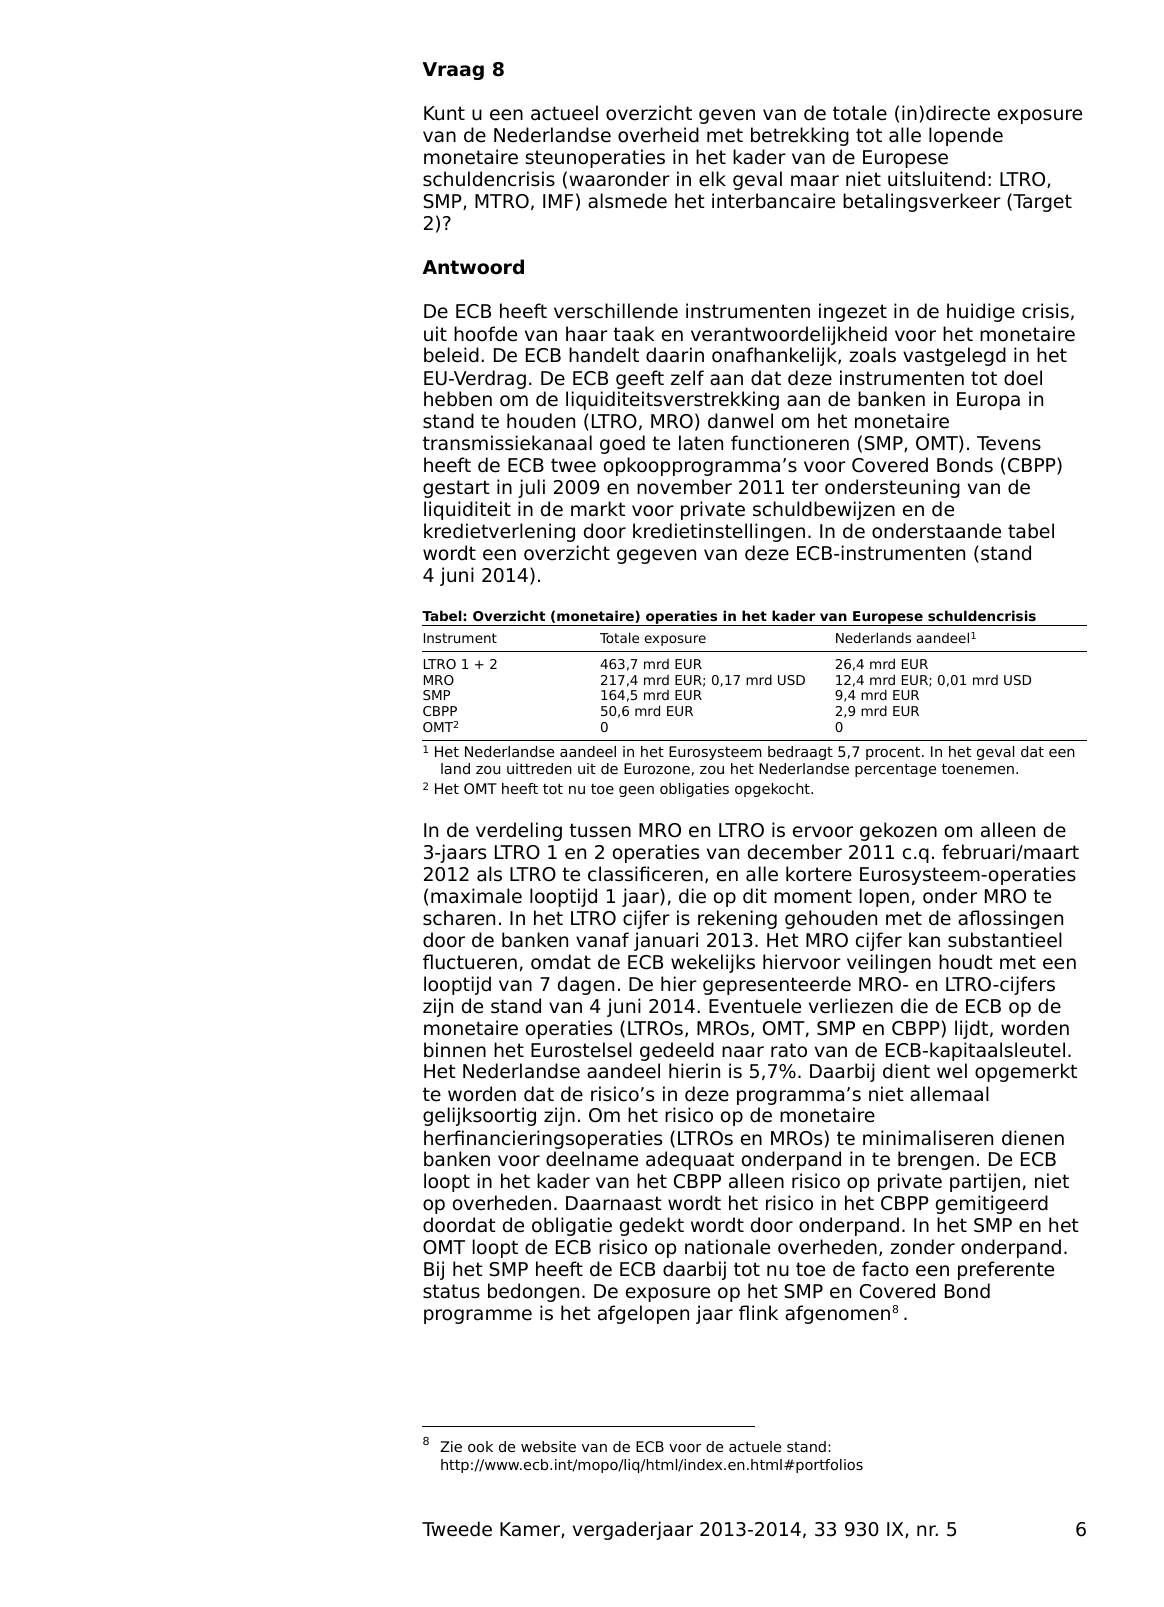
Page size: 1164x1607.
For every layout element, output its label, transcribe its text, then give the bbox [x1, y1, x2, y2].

table_cell OMT2 [422, 720, 594, 740]
table_header Tabel: Overzicht (monetaire) operaties in het kader van Europese schuldencrisis [422, 609, 1087, 625]
table_cell 164,5 mrd EUR [594, 688, 829, 704]
table_cell 217,4 mrd EUR; 0,17 mrd USD [594, 673, 829, 688]
text Kunt u een actueel overzicht geven van de totale (in)directe exposure van de Nederlandse overheid met betrekking tot alle lopende monetaire steunoperaties in het kader van de Europese schuldencrisis (waaronder in elk geval maar niet uitsluitend: LTRO, SMP, MTRO, IMF) alsmede het interbancaire betalingsverkeer (Target 2)? [422, 103, 1087, 235]
subtitle Vraag 8 [422, 59, 1087, 81]
table_cell SMP [422, 688, 594, 704]
table_cell 0 [829, 720, 1087, 740]
table_cell Nederlands aandeel1 [829, 626, 1087, 651]
table_cell 50,6 mrd EUR [594, 704, 829, 719]
table_cell MRO [422, 673, 594, 688]
subtitle Antwoord [422, 257, 1087, 279]
table_cell 1 Het Nederlandse aandeel in het Eurosysteem bedraagt 5,7 procent. In het geval dat een land zou uittreden uit de Eurozone, zou het Nederlandse percentage toenemen. 2 Het OMT heeft tot nu toe geen obligaties opgekocht. [422, 741, 1087, 797]
table_cell 2,9 mrd EUR [829, 704, 1087, 719]
table_cell 12,4 mrd EUR; 0,01 mrd USD [829, 673, 1087, 688]
table_cell 463,7 mrd EUR [594, 652, 829, 672]
text De ECB heeft verschillende instrumenten ingezet in de huidige crisis, uit hoofde van haar taak en verantwoordelijkheid voor het monetaire beleid. De ECB handelt daarin onafhankelijk, zoals vastgelegd in het EU-Verdrag. De ECB geeft zelf aan dat deze instrumenten tot doel hebben om de liquiditeitsverstrekking aan de banken in Europa in stand te houden (LTRO, MRO) danwel om het monetaire transmissiekanaal goed te laten functioneren (SMP, OMT). Tevens heeft de ECB twee opkoopprogramma’s voor Covered Bonds (CBPP) gestart in juli 2009 en november 2011 ter ondersteuning van de liquiditeit in de markt voor private schuldbewijzen en de kredietverlening door kredietinstellingen. In de onderstaande tabel wordt een overzicht gegeven van deze ECB-instrumenten (stand 4 juni 2014). [422, 301, 1087, 587]
table_cell Instrument [422, 626, 594, 651]
text In de verdeling tussen MRO en LTRO is ervoor gekozen om alleen de 3-jaars LTRO 1 en 2 operaties van december 2011 c.q. februari/maart 2012 als LTRO te classificeren, en alle kortere Eurosysteem-operaties (maximale looptijd 1 jaar), die op dit moment lopen, onder MRO te scharen. In het LTRO cijfer is rekening gehouden met de aflossingen door de banken vanaf januari 2013. Het MRO cijfer kan substantieel fluctueren, omdat de ECB wekelijks hiervoor veilingen houdt met een looptijd van 7 dagen. De hier gepresenteerde MRO- en LTRO-cijfers zijn de stand van 4 juni 2014. Eventuele verliezen die de ECB op de monetaire operaties (LTROs, MROs, OMT, SMP en CBPP) lijdt, worden binnen het Eurostelsel gedeeld naar rato van de ECB-kapitaalsleutel. Het Nederlandse aandeel hierin is 5,7%. Daarbij dient wel opgemerkt te worden dat de risico’s in deze programma’s niet allemaal gelijksoortig zijn. Om het risico op de monetaire herfinancieringsoperaties (LTROs en MROs) te minimaliseren dienen banken voor deelname adequaat onderpand in te brengen. De ECB loopt in het kader van het CBPP alleen risico op private partijen, niet op overheden. Daarnaast wordt het risico in het CBPP gemitigeerd doordat de obligatie gedekt wordt door onderpand. In het SMP en het OMT loopt de ECB risico op nationale overheden, zonder onderpand. Bij het SMP heeft de ECB daarbij tot nu toe de facto een preferente status bedongen. De exposure op het SMP en Covered Bond programme is het afgelopen jaar flink afgenomen. [422, 820, 1087, 1325]
text Zie ook de website van de ECB voor de actuele stand: http://www.ecb.int/mopo/liq/html/index.en.html#portfolios [422, 1435, 1087, 1474]
table_cell 0 [594, 720, 829, 740]
table_cell CBPP [422, 704, 594, 719]
table_cell 26,4 mrd EUR [829, 652, 1087, 672]
table_cell Totale exposure [594, 626, 829, 651]
table_cell LTRO 1 + 2 [422, 652, 594, 672]
table_cell 9,4 mrd EUR [829, 688, 1087, 704]
